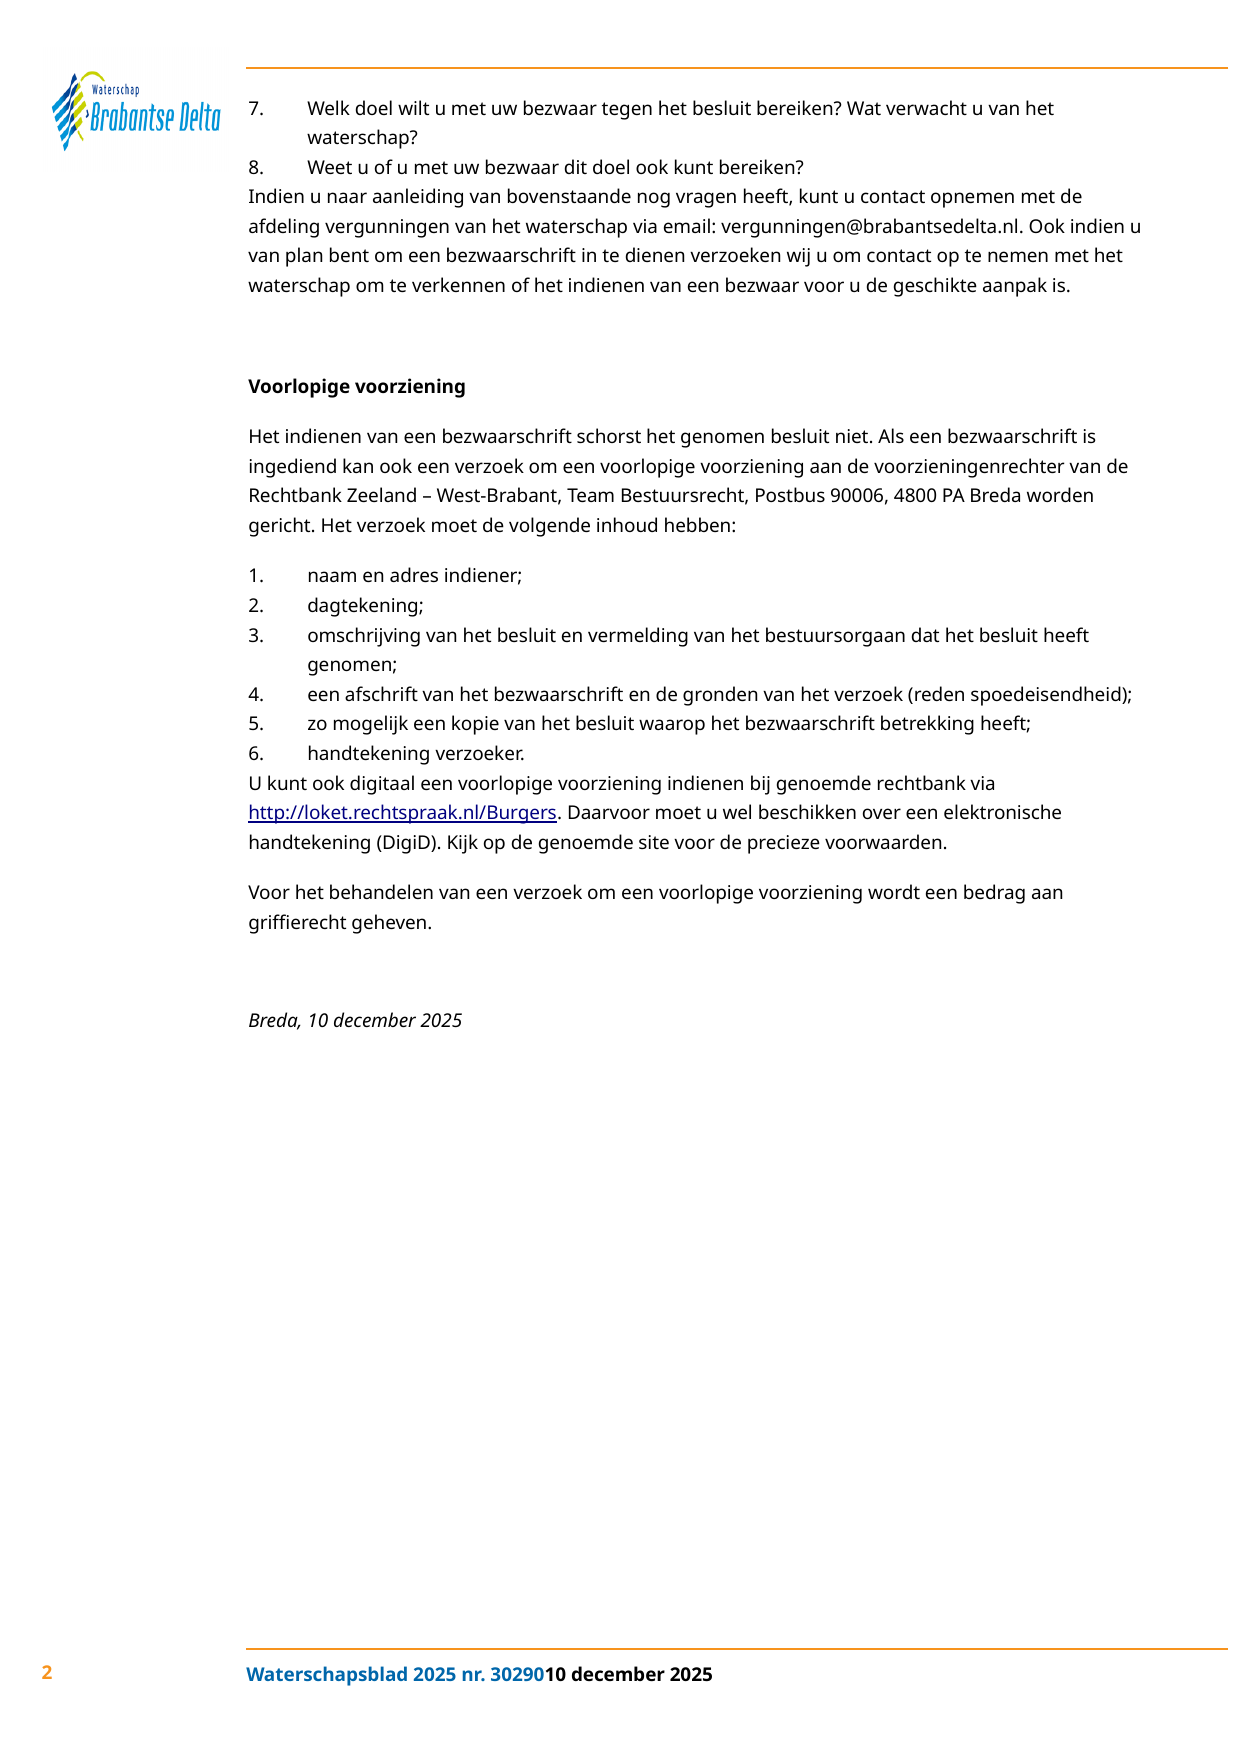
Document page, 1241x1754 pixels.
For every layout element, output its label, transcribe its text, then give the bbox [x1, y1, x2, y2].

text Indien u naar aanleiding van bovenstaande nog vragen heeft, kunt u contact opnemen met de afdeling vergunningen van het waterschap via email: vergunningen@brabantsedelta.nl. Ook indien u van plan bent om een bezwaarschrift in te dienen verzoeken wij u om contact op te nemen met het waterschap om te verkennen of het indienen van een bezwaar voor u de geschikte aanpak is. [248, 183, 1152, 298]
list een afschrift van het bezwaarschrift en de gronden van het verzoek (reden spoedeisendheid); [248, 681, 1152, 707]
text Breda, 10 december 2025 [248, 1007, 1152, 1033]
list handtekening verzoeker. [248, 740, 1152, 766]
list dagtekening; [248, 592, 1152, 618]
list omschrijving van het besluit en vermelding van het bestuursorgaan dat het besluit heeft genomen; [248, 622, 1152, 677]
text Het indienen van een bezwaarschrift schorst het genomen besluit niet. Als een bezwaarschrift is ingediend kan ook een verzoek om een voorlopige voorziening aan de voorzieningenrechter van de Rechtbank Zeeland – West-Brabant, Team Bestuursrecht, Postbus 90006, 4800 PA Breda worden gericht. Het verzoek moet de volgende inhoud hebben: [248, 423, 1152, 538]
list naam en adres indiener; [248, 563, 1152, 588]
text Voorlopige voorziening [248, 373, 1152, 399]
list Weet u of u met uw bezwaar dit doel ook kunt bereiken? [248, 154, 1152, 180]
text U kunt ook digitaal een voorlopige voorziening indienen bij genoemde rechtbank via http://loket.rechtspraak.nl/Burgers. Daarvoor moet u wel beschikken over een elektronische handtekening (DigiD). Kijk op de genoemde site voor de precieze voorwaarden. [248, 770, 1152, 855]
picture [41, 47, 231, 172]
list Welk doel wilt u met uw bezwaar tegen het besluit bereiken? Wat verwacht u van het waterschap? [248, 95, 1152, 150]
list zo mogelijk een kopie van het besluit waarop het bezwaarschrift betrekking heeft; [248, 711, 1152, 736]
text Voor het behandelen van een verzoek om een voorlopige voorziening wordt een bedrag aan griffierecht geheven. [248, 879, 1152, 935]
